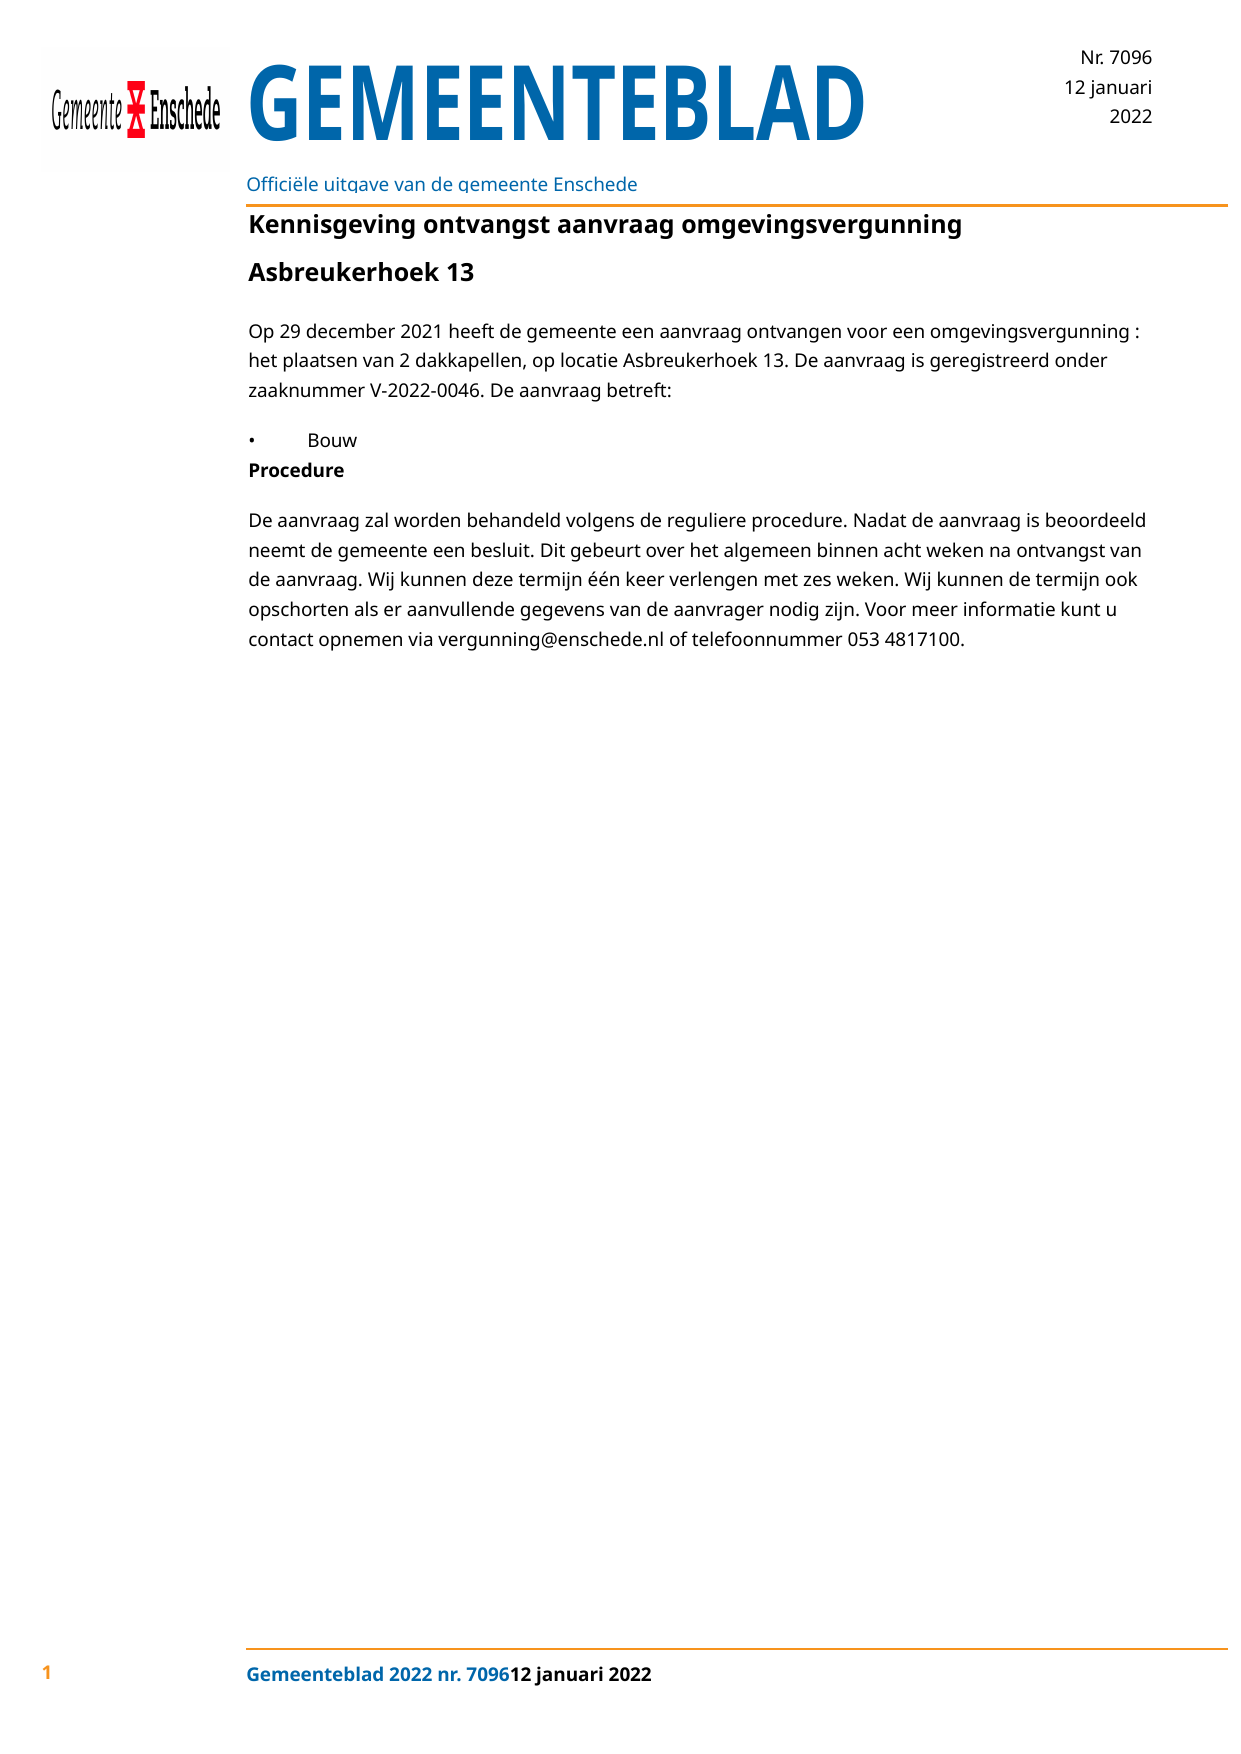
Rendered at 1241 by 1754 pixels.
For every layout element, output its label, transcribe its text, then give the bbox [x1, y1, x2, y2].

text De aanvraag zal worden behandeld volgens de reguliere procedure. Nadat de aanvraag is beoordeeld neemt de gemeente een besluit. Dit gebeurt over het algemeen binnen acht weken na ontvangst van de aanvraag. Wij kunnen deze termijn één keer verlengen met zes weken. Wij kunnen de termijn ook opschorten als er aanvullende gegevens van de aanvrager nodig zijn. Voor meer informatie kunt u contact opnemen via vergunning@enschede.nl of telefoonnummer 053 4817100. [248, 507, 1152, 652]
text Op 29 december 2021 heeft de gemeente een aanvraag ontvangen voor een omgevingsvergunning : het plaatsen van 2 dakkapellen, op locatie Asbreukerhoek 13. De aanvraag is geregistreerd onder zaaknummer V-2022-0046. De aanvraag betreft: [248, 318, 1152, 403]
list Bouw [248, 427, 1152, 453]
text Procedure [248, 457, 1152, 483]
picture [41, 47, 231, 172]
text Kennisgeving ontvangst aanvraag omgevingsvergunning Asbreukerhoek 13 [248, 207, 1152, 288]
